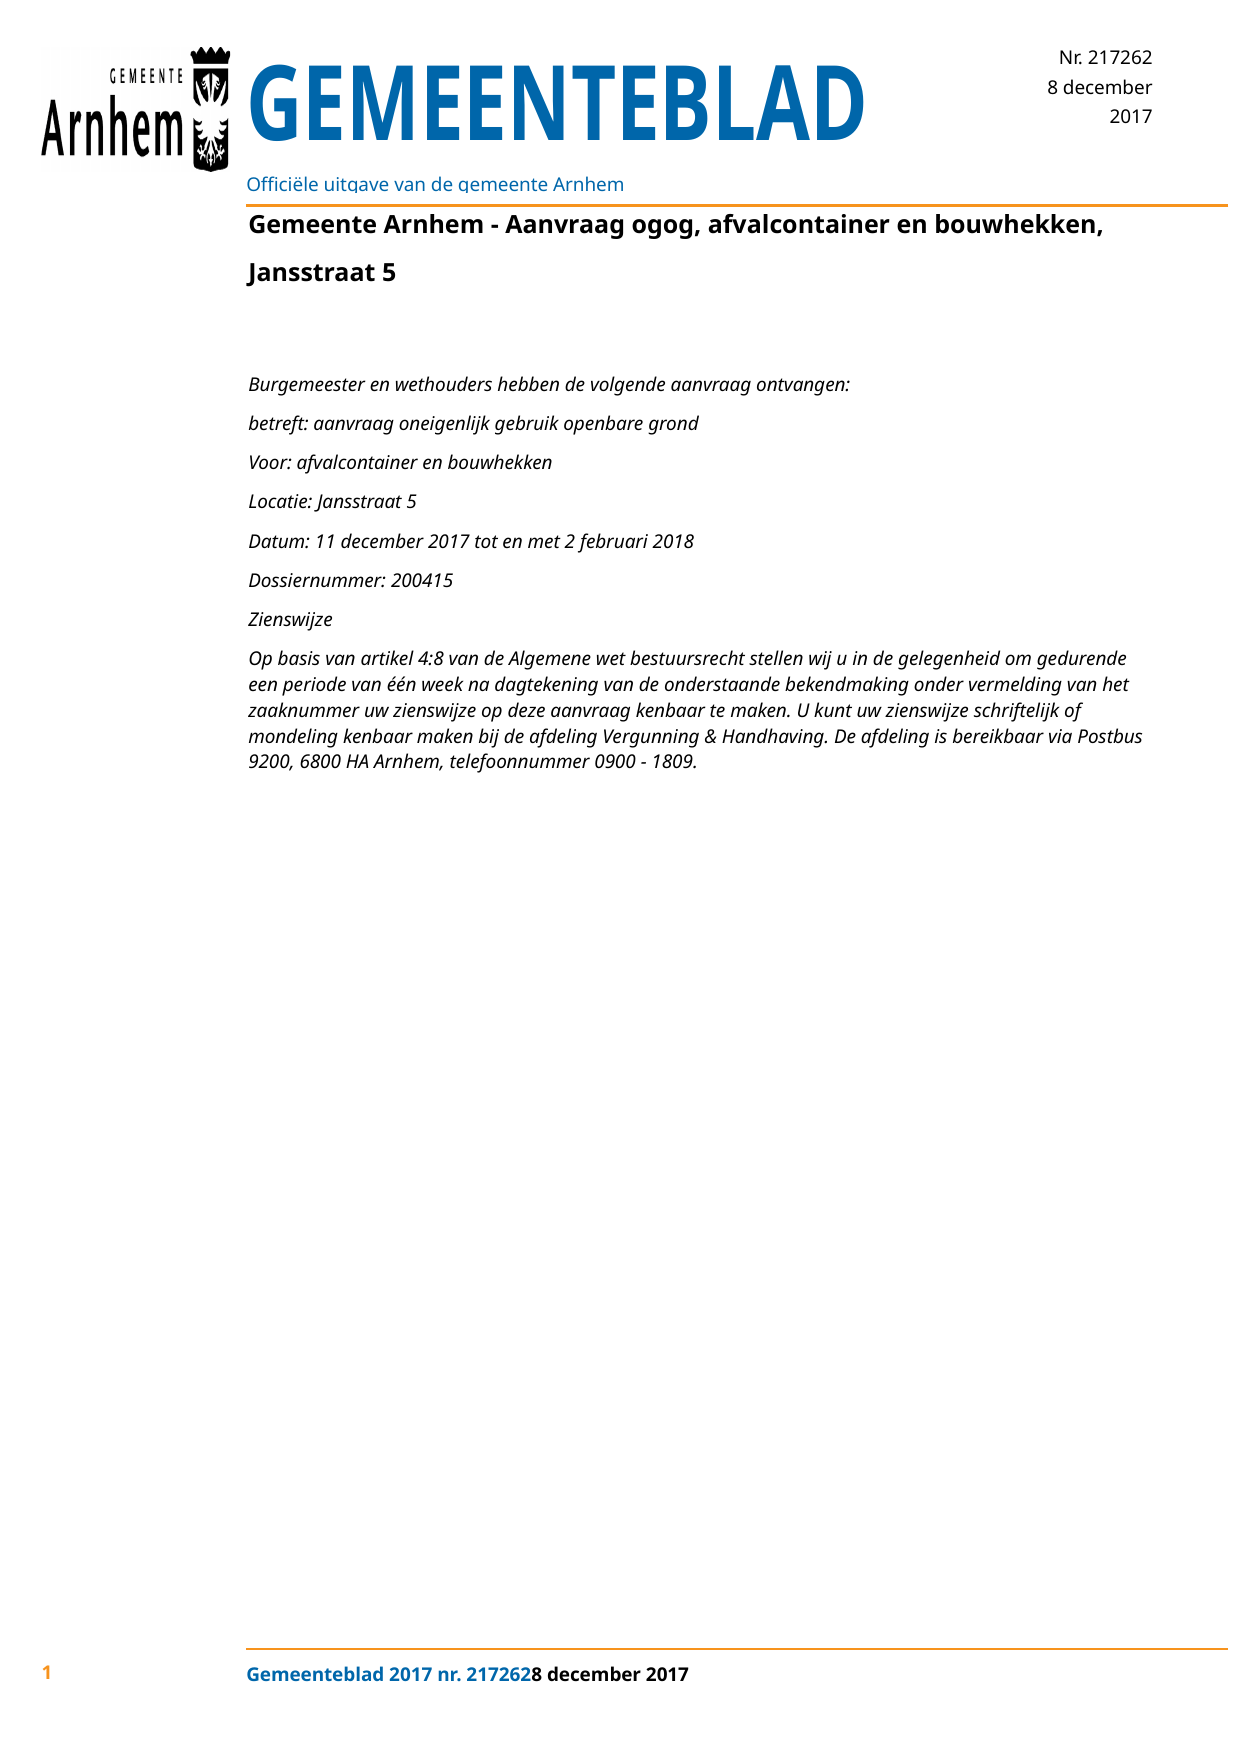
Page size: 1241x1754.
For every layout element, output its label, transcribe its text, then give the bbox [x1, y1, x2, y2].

text Gemeente Arnhem - Aanvraag ogog, afvalcontainer en bouwhekken, Jansstraat 5 [248, 207, 1152, 288]
text Op basis van artikel 4:8 van de Algemene wet bestuursrecht stellen wij u in de gelegenheid om gedurende een periode van één week na dagtekening van de onderstaande bekendmaking onder vermelding van het zaaknummer uw zienswijze op deze aanvraag kenbaar te maken. U kunt uw zienswijze schriftelijk of mondeling kenbaar maken bij de afdeling Vergunning & Handhaving. De afdeling is bereikbaar via Postbus 9200, 6800 HA Arnhem, telefoonnummer 0900 - 1809. [248, 646, 1152, 774]
picture [41, 47, 231, 172]
text betreft: aanvraag oneigenlijk gebruik openbare grond [248, 410, 1152, 436]
text Datum: 11 december 2017 tot en met 2 februari 2018 [248, 528, 1152, 553]
text Locatie: Jansstraat 5 [248, 488, 1152, 514]
text Burgemeester en wethouders hebben de volgende aanvraag ontvangen: [248, 371, 1152, 396]
text Voor: afvalcontainer en bouwhekken [248, 449, 1152, 475]
text Zienswijze [248, 606, 1152, 632]
text Dossiernummer: 200415 [248, 567, 1152, 593]
